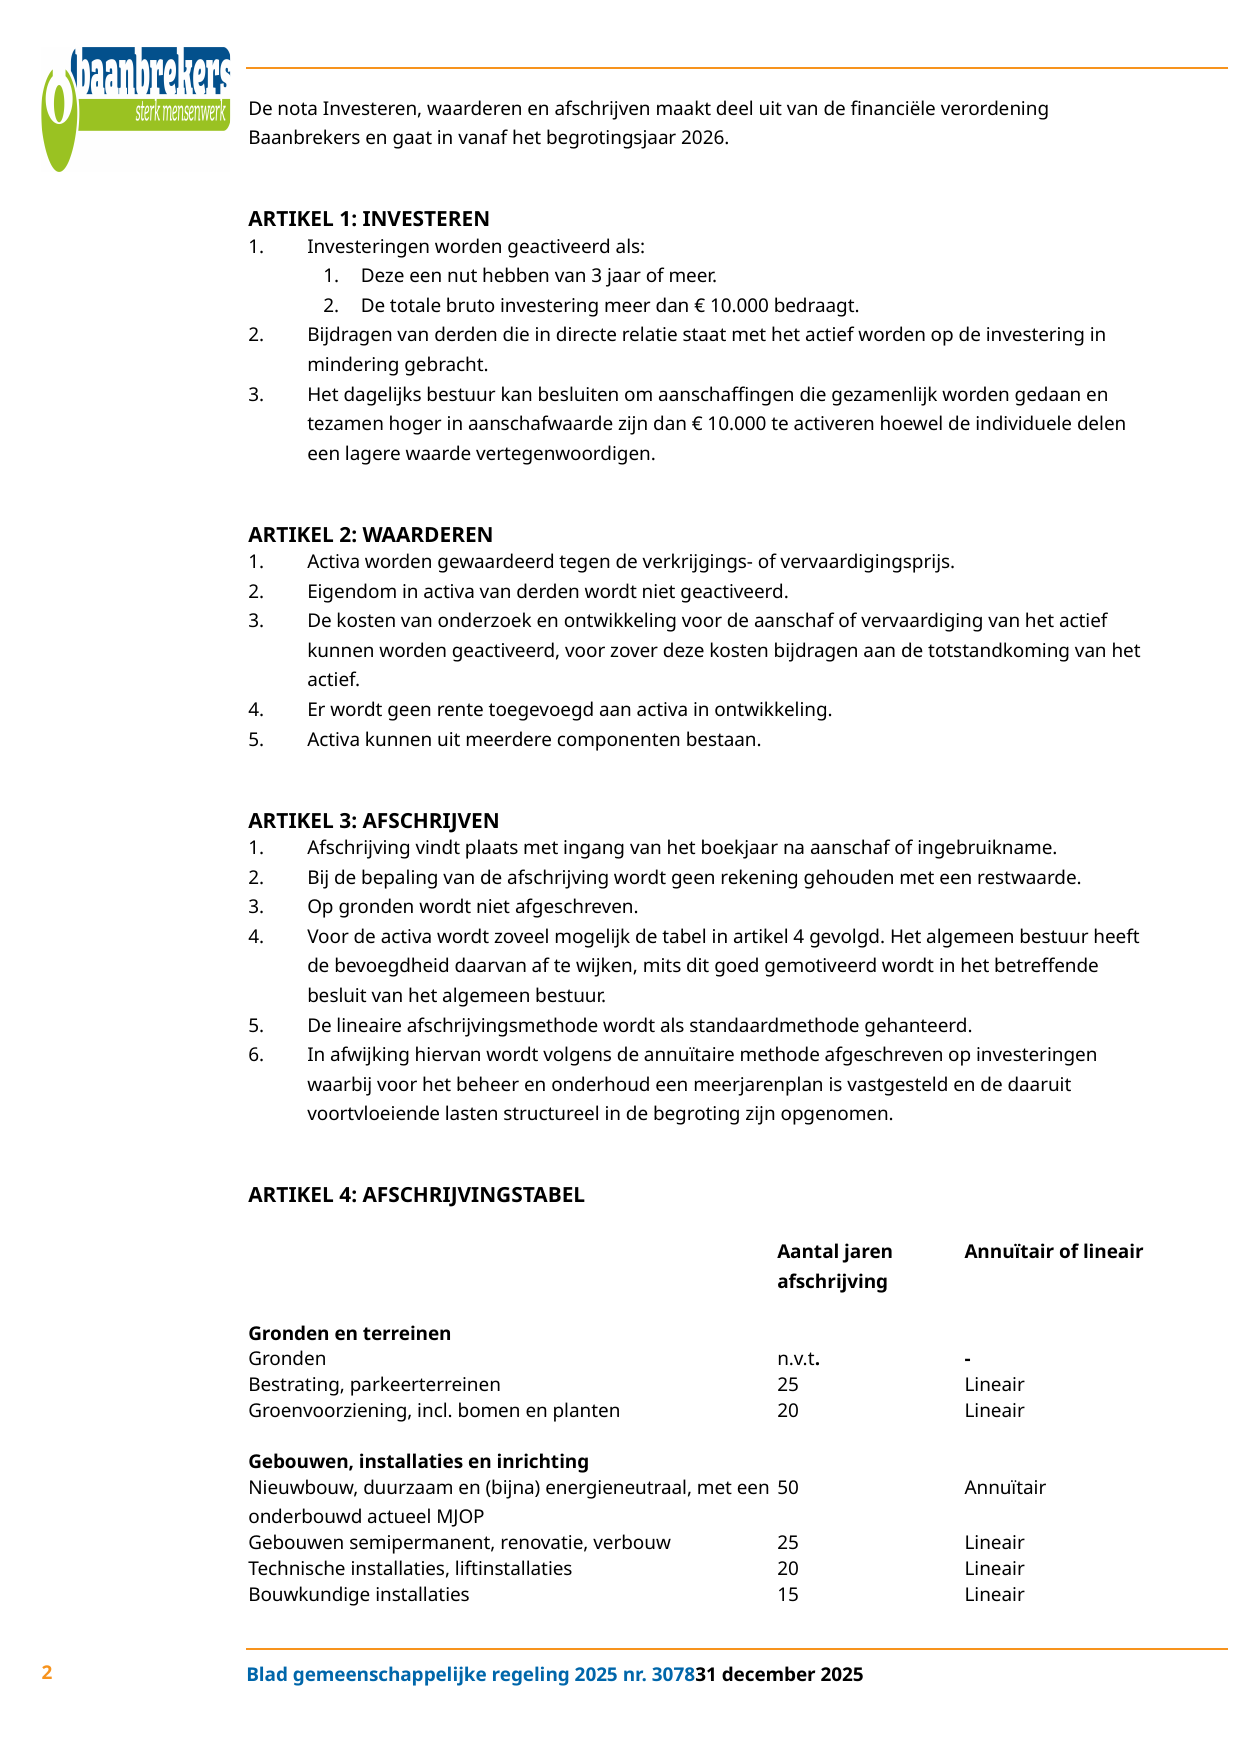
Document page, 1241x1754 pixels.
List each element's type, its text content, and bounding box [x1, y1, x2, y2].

text ARTIKEL 2: WAARDEREN [248, 520, 1152, 548]
list Voor de activa wordt zoveel mogelijk de tabel in artikel 4 gevolgd. Het algemeen bestuur heeft de bevoegdheid daarvan af te wijken, mits dit goed gemotiveerd wordt in het betreffende besluit van het algemeen bestuur. [248, 923, 1152, 1008]
table_cell [777, 1423, 964, 1448]
table_cell - [964, 1345, 1152, 1371]
list Investeringen worden geactiveerd als: [248, 233, 1152, 258]
table_cell Lineair [964, 1529, 1152, 1555]
table_cell Lineair [964, 1371, 1152, 1397]
list In afwijking hiervan wordt volgens de annuïtaire methode afgeschreven op investeringen waarbij voor het beheer en onderhoud een meerjarenplan is vastgesteld en de daaruit voortvloeiende lasten structureel in de begroting zijn opgenomen. [248, 1041, 1152, 1126]
list De totale bruto investering meer dan € 10.000 bedraagt. [323, 292, 1152, 318]
list Er wordt geen rente toegevoegd aan activa in ontwikkeling. [248, 696, 1152, 722]
text ARTIKEL 4: AFSCHRIJVINGSTABEL [248, 1181, 1152, 1209]
table_cell 50 [777, 1474, 964, 1529]
text ARTIKEL 1: INVESTEREN [248, 204, 1152, 233]
table_cell Gebouwen semipermanent, renovatie, verbouw [248, 1529, 777, 1555]
picture [41, 47, 231, 172]
table_cell Gebouwen, installaties en inrichting [248, 1448, 777, 1474]
table_cell Bestrating, parkeerterreinen [248, 1371, 777, 1397]
table_cell [248, 1423, 777, 1448]
text De nota Investeren, waarderen en afschrijven maakt deel uit van de financiële verordening Baanbrekers en gaat in vanaf het begrotingsjaar 2026. [248, 95, 1152, 150]
table_header Annuïtair of lineair [964, 1239, 1152, 1294]
table_cell Nieuwbouw, duurzaam en (bijna) energieneutraal, met een onderbouwd actueel MJOP [248, 1474, 777, 1529]
table_cell [777, 1448, 964, 1474]
table_cell [248, 1294, 777, 1320]
table_cell Gronden [248, 1345, 777, 1371]
list Bijdragen van derden die in directe relatie staat met het actief worden op de investering in mindering gebracht. [248, 322, 1152, 377]
table_cell Groenvoorziening, incl. bomen en planten [248, 1397, 777, 1423]
list Activa worden gewaardeerd tegen de verkrijgings- of vervaardigingsprijs. [248, 548, 1152, 574]
table_cell 15 [777, 1581, 964, 1607]
text ARTIKEL 3: AFSCHRIJVEN [248, 806, 1152, 834]
list Op gronden wordt niet afgeschreven. [248, 893, 1152, 919]
table_cell [964, 1448, 1152, 1474]
table_cell 25 [777, 1371, 964, 1397]
table_cell Gronden en terreinen [248, 1320, 777, 1345]
table_cell Bouwkundige installaties [248, 1581, 777, 1607]
table_cell [964, 1294, 1152, 1320]
table_cell Annuïtair [964, 1474, 1152, 1529]
table_cell [777, 1294, 964, 1320]
list De lineaire afschrijvingsmethode wordt als standaardmethode gehanteerd. [248, 1012, 1152, 1037]
list Activa kunnen uit meerdere componenten bestaan. [248, 726, 1152, 752]
list Het dagelijks bestuur kan besluiten om aanschaffingen die gezamenlijk worden gedaan en tezamen hoger in aanschafwaarde zijn dan € 10.000 te activeren hoewel de individuele delen een lagere waarde vertegenwoordigen. [248, 381, 1152, 466]
table_cell [964, 1320, 1152, 1345]
table_cell Lineair [964, 1581, 1152, 1607]
list De kosten van onderzoek en ontwikkeling voor de aanschaf of vervaardiging van het actief kunnen worden geactiveerd, voor zover deze kosten bijdragen aan de totstandkoming van het actief. [248, 607, 1152, 692]
table_cell 25 [777, 1529, 964, 1555]
table_cell 20 [777, 1397, 964, 1423]
list Afschrijving vindt plaats met ingang van het boekjaar na aanschaf of ingebruikname. [248, 834, 1152, 860]
table_header Aantal jaren afschrijving [777, 1239, 964, 1294]
table_cell Technische installaties, liftinstallaties [248, 1555, 777, 1581]
table_cell 20 [777, 1555, 964, 1581]
table_cell Lineair [964, 1397, 1152, 1423]
table_cell Lineair [964, 1555, 1152, 1581]
table_cell [964, 1423, 1152, 1448]
table_header [248, 1239, 777, 1294]
list Bij de bepaling van de afschrijving wordt geen rekening gehouden met een restwaarde. [248, 864, 1152, 889]
list Deze een nut hebben van 3 jaar of meer. [323, 262, 1152, 288]
table_cell [777, 1320, 964, 1345]
list Eigendom in activa van derden wordt niet geactiveerd. [248, 578, 1152, 604]
table_cell n.v.t. [777, 1345, 964, 1371]
